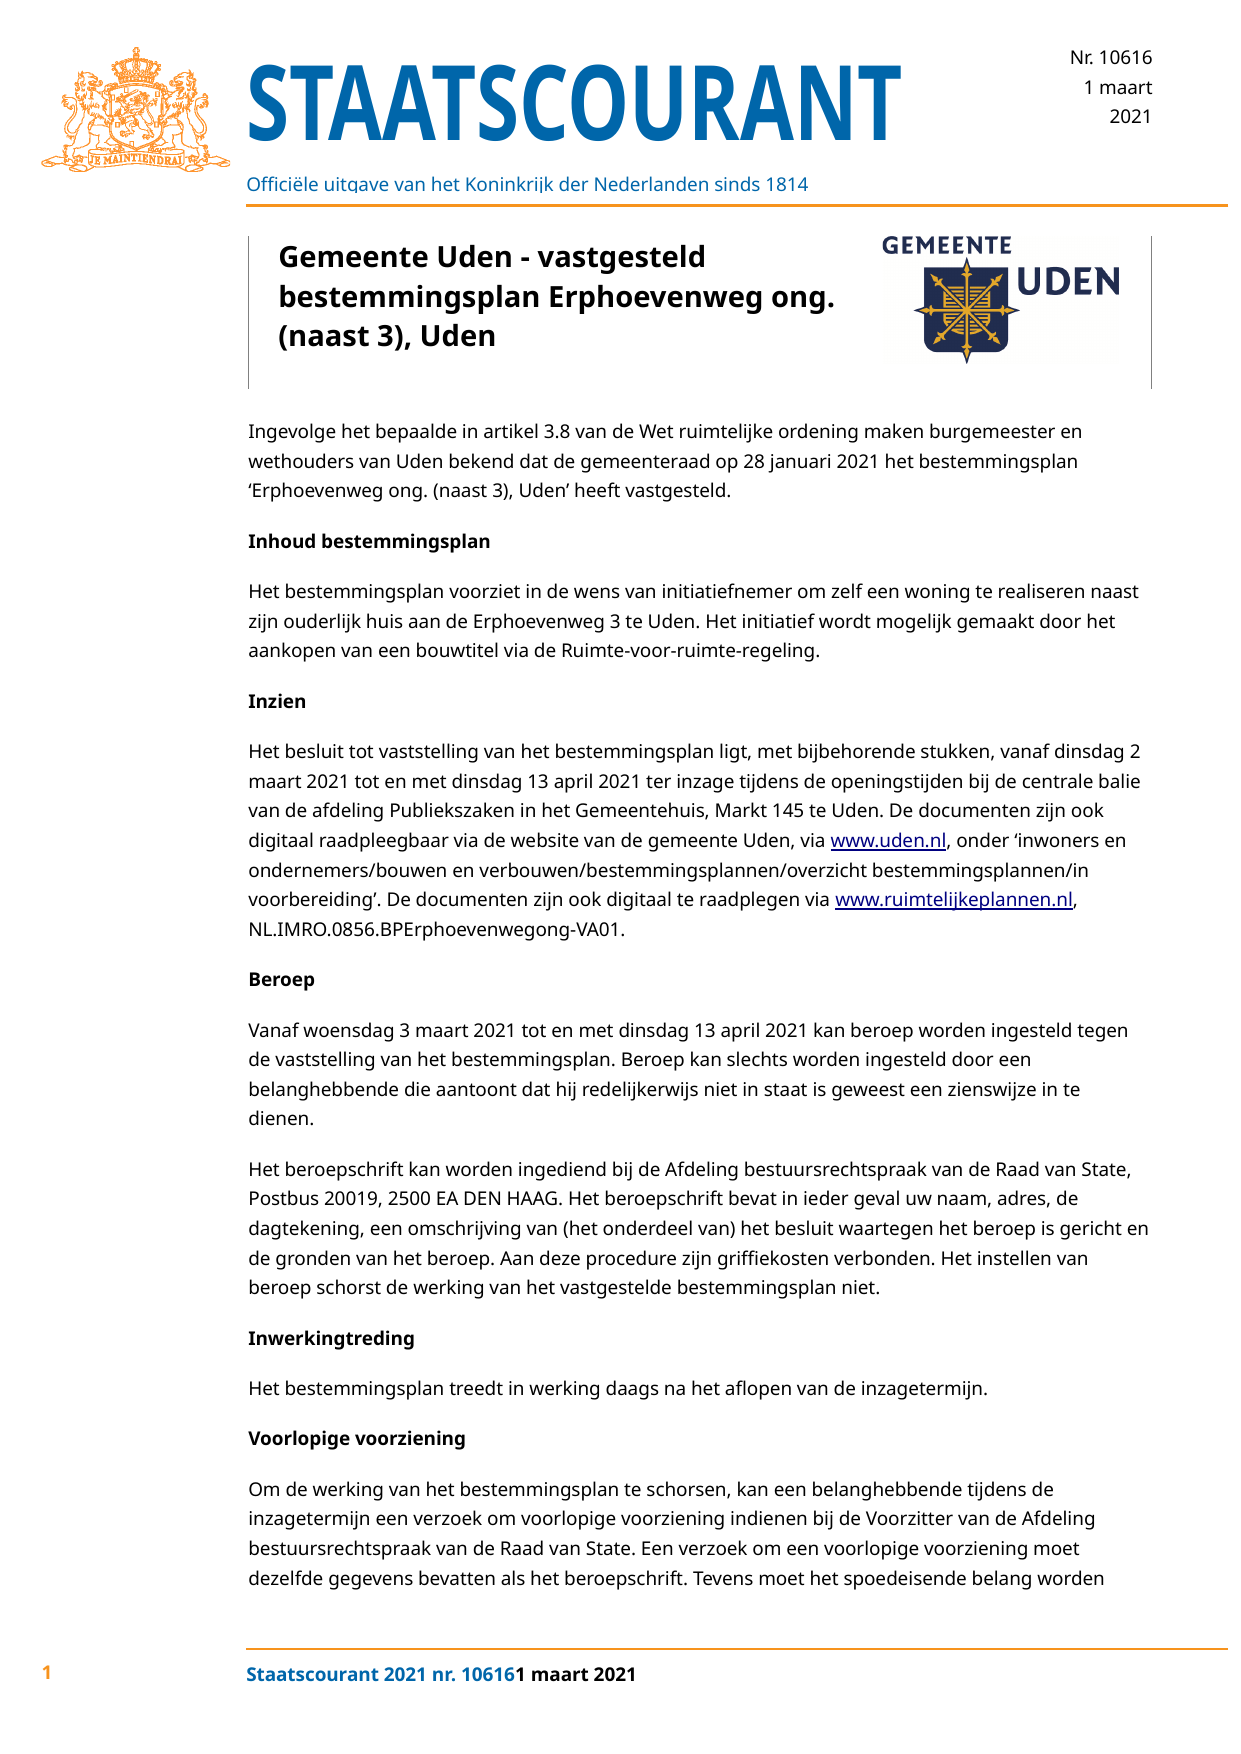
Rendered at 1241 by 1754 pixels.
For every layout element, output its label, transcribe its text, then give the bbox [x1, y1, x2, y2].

text Het besluit tot vaststelling van het bestemmingsplan ligt, met bijbehorende stukken, vanaf dinsdag 2 maart 2021 tot en met dinsdag 13 april 2021 ter inzage tijdens de openingstijden bij de centrale balie van de afdeling Publiekszaken in het Gemeentehuis, Markt 145 te Uden. De documenten zijn ook digitaal raadpleegbaar via de website van de gemeente Uden, via www.uden.nl, onder ‘inwoners en ondernemers/bouwen en verbouwen/bestemmingsplannen/overzicht bestemmingsplannen/in voorbereiding’. De documenten zijn ook digitaal te raadplegen via www.ruimtelijkeplannen.nl, NL.IMRO.0856.BPErphoevenwegong-VA01. [248, 738, 1152, 942]
text Het bestemmingsplan treedt in werking daags na het aflopen van de inzagetermijn. [248, 1375, 1152, 1401]
text Inwerkingtreding [248, 1325, 1152, 1350]
text Ingevolge het bepaalde in artikel 3.8 van de Wet ruimtelijke ordening maken burgemeester en wethouders van Uden bekend dat de gemeenteraad op 28 januari 2021 het bestemmingsplan ‘Erphoevenweg ong. (naast 3), Uden’ heeft vastgesteld. [248, 418, 1152, 503]
picture [882, 236, 1119, 364]
text Het beroepschrift kan worden ingediend bij de Afdeling bestuursrechtspraak van de Raad van State, Postbus 20019, 2500 EA DEN HAAG. Het beroepschrift bevat in ieder geval uw naam, adres, de dagtekening, een omschrijving van (het onderdeel van) het besluit waartegen het beroep is gericht en de gronden van het beroep. Aan deze procedure zijn griffiekosten verbonden. Het instellen van beroep schorst de werking van het vastgestelde bestemmingsplan niet. [248, 1156, 1152, 1300]
text Om de werking van het bestemmingsplan te schorsen, kan een belanghebbende tijdens de inzagetermijn een verzoek om voorlopige voorziening indienen bij de Voorzitter van de Afdeling bestuursrechtspraak van de Raad van State. Een verzoek om een voorlopige voorziening moet dezelfde gegevens bevatten als het beroepschrift. Tevens moet het spoedeisende belang worden [248, 1476, 1152, 1590]
text Inzien [248, 688, 1152, 714]
text Beroep [248, 966, 1152, 992]
text Voorlopige voorziening [248, 1426, 1152, 1451]
text Vanaf woensdag 3 maart 2021 tot en met dinsdag 13 april 2021 kan beroep worden ingesteld tegen de vaststelling van het bestemmingsplan. Beroep kan slechts worden ingesteld door een belanghebbende die aantoont dat hij redelijkerwijs niet in staat is geweest een zienswijze in te dienen. [248, 1017, 1152, 1131]
text Inhoud bestemmingsplan [248, 528, 1152, 554]
table_header Gemeente Uden - vastgesteld bestemmingsplan Erphoevenweg ong. (naast 3), Uden [249, 236, 850, 389]
picture [41, 47, 231, 172]
table_header [850, 236, 1151, 389]
text Het bestemmingsplan voorziet in de wens van initiatiefnemer om zelf een woning te realiseren naast zijn ouderlijk huis aan de Erphoevenweg 3 te Uden. Het initiatief wordt mogelijk gemaakt door het aankopen van een bouwtitel via de Ruimte-voor-ruimte-regeling. [248, 578, 1152, 663]
